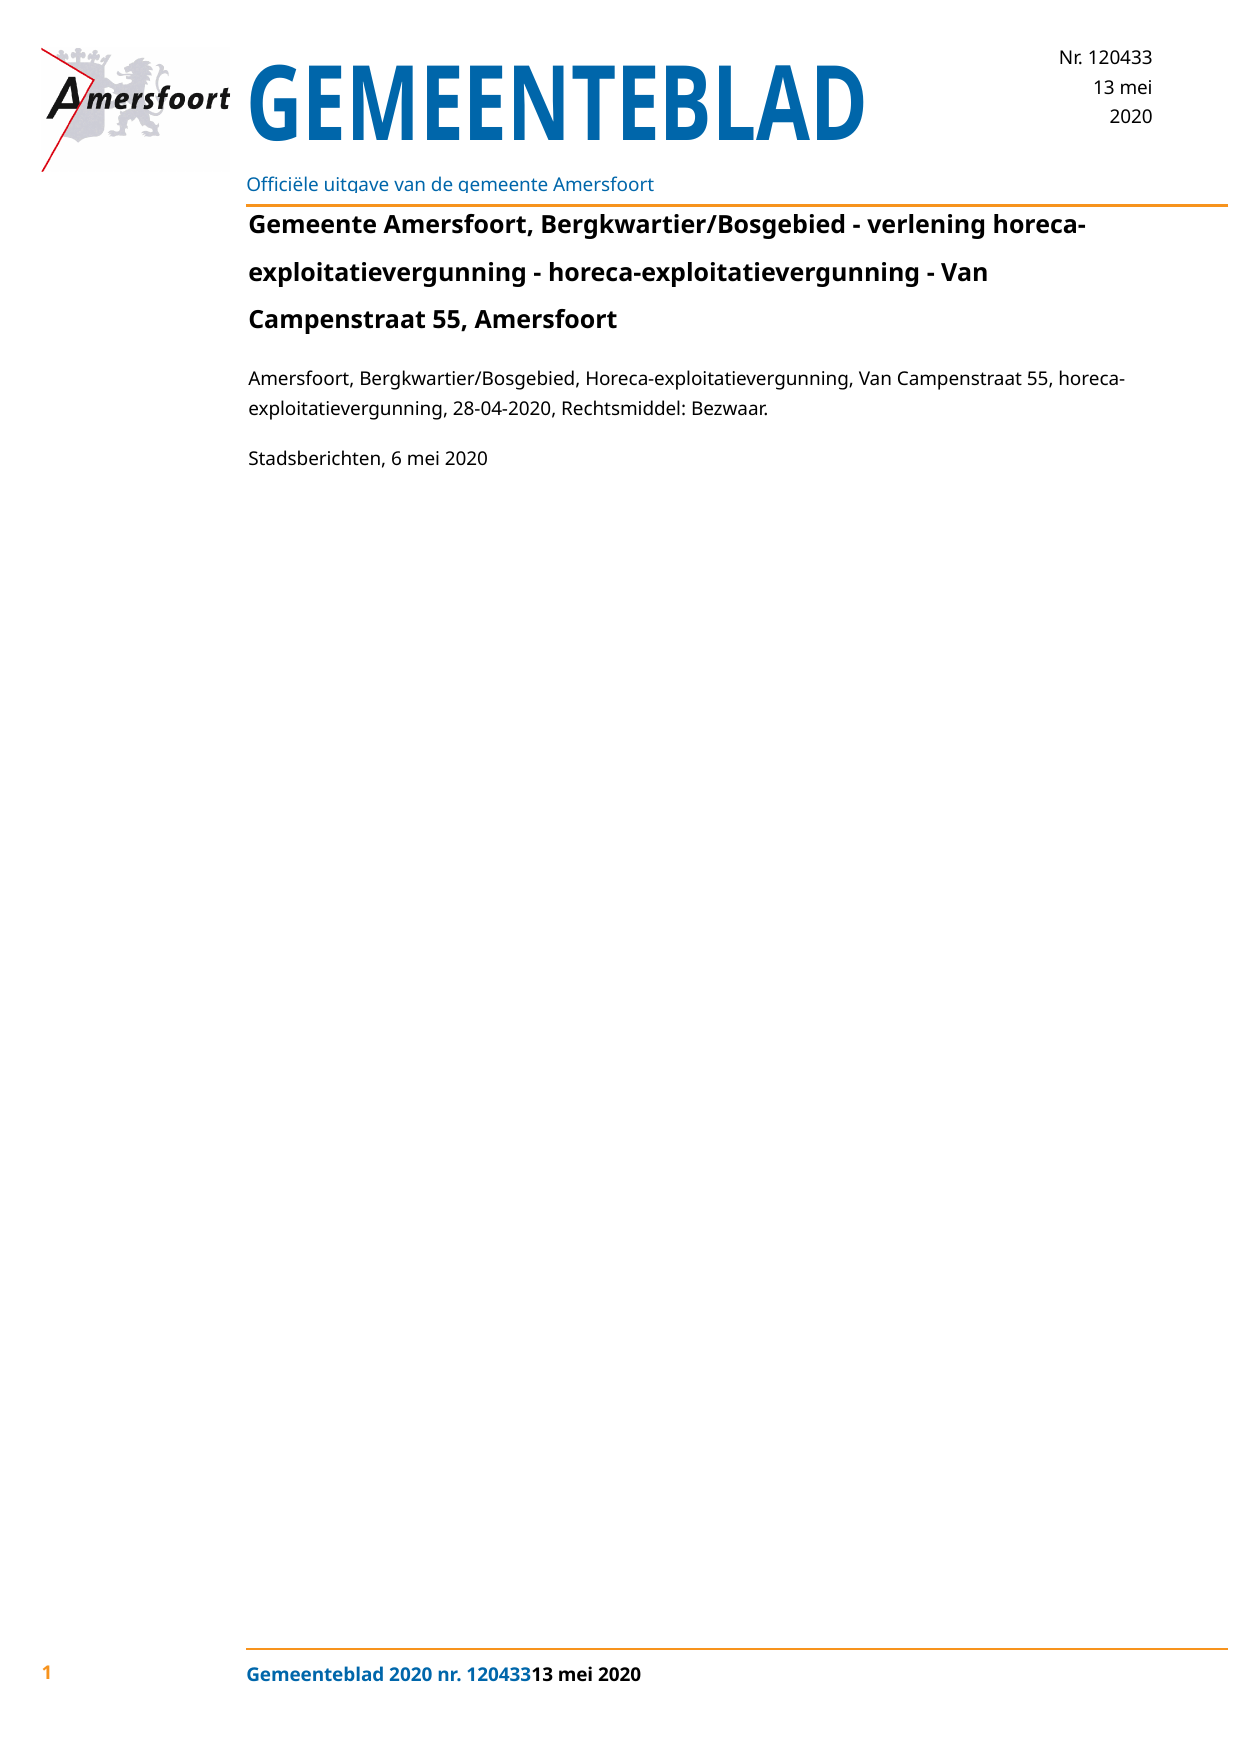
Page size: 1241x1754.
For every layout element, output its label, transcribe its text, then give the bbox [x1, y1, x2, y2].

text Gemeente Amersfoort, Bergkwartier/Bosgebied - verlening horeca-exploitatievergunning - horeca-exploitatievergunning - Van Campenstraat 55, Amersfoort [248, 207, 1152, 336]
text Stadsberichten, 6 mei 2020 [248, 446, 1152, 471]
picture [41, 47, 231, 172]
text Amersfoort, Bergkwartier/Bosgebied, Horeca-exploitatievergunning, Van Campenstraat 55, horeca-exploitatievergunning, 28-04-2020, Rechtsmiddel: Bezwaar. [248, 366, 1152, 421]
